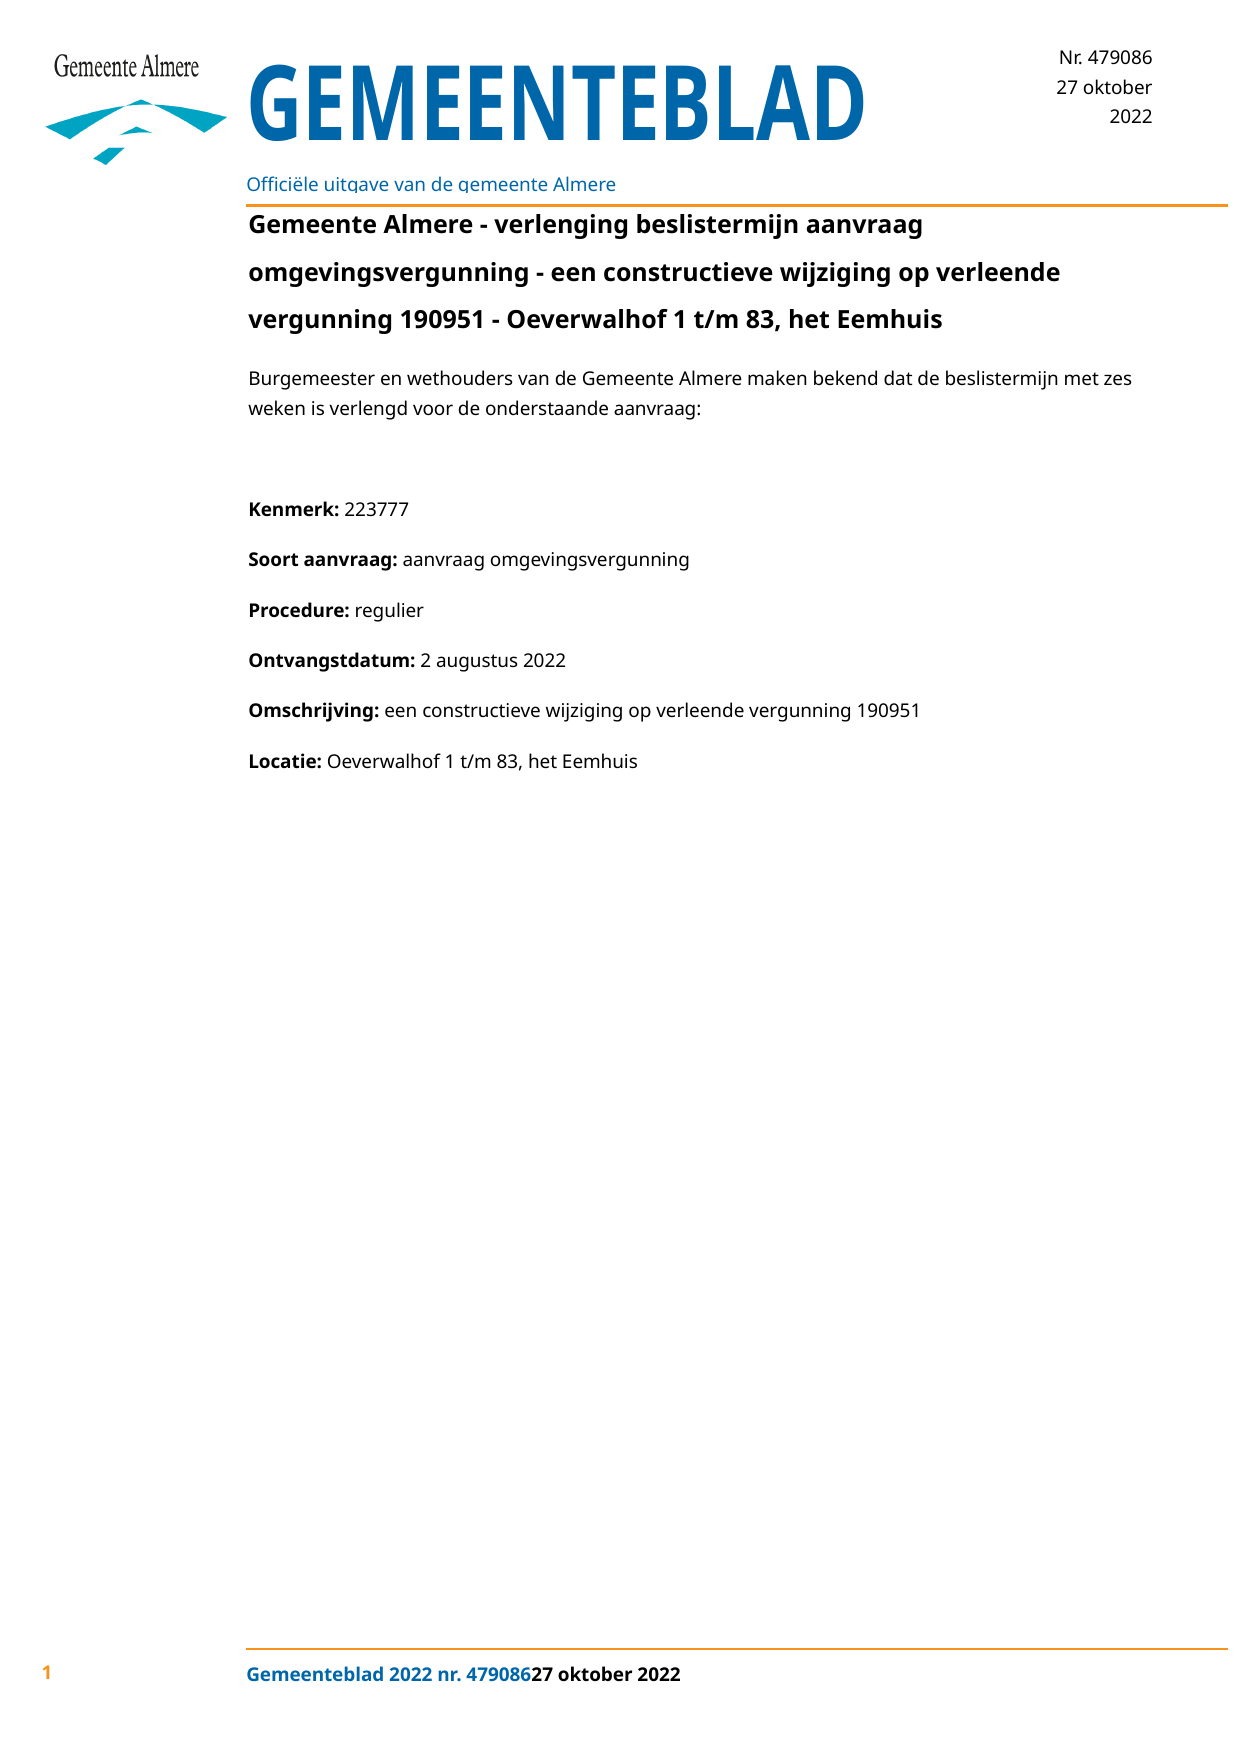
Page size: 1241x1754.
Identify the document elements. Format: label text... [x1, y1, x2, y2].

text Omschrijving: een constructieve wijziging op verleende vergunning 190951 [248, 698, 1152, 723]
text Soort aanvraag: aanvraag omgevingsvergunning [248, 546, 1152, 572]
text Gemeente Almere - verlenging beslistermijn aanvraag omgevingsvergunning - een constructieve wijziging op verleende vergunning 190951 - Oeverwalhof 1 t/m 83, het Eemhuis [248, 207, 1152, 336]
text Kenmerk: 223777 [248, 496, 1152, 522]
text Burgemeester en wethouders van de Gemeente Almere maken bekend dat de beslistermijn met zes weken is verlengd voor de onderstaande aanvraag: [248, 366, 1152, 421]
picture [41, 47, 231, 172]
text Procedure: regulier [248, 597, 1152, 622]
text Locatie: Oeverwalhof 1 t/m 83, het Eemhuis [248, 748, 1152, 774]
text Ontvangstdatum: 2 augustus 2022 [248, 647, 1152, 673]
